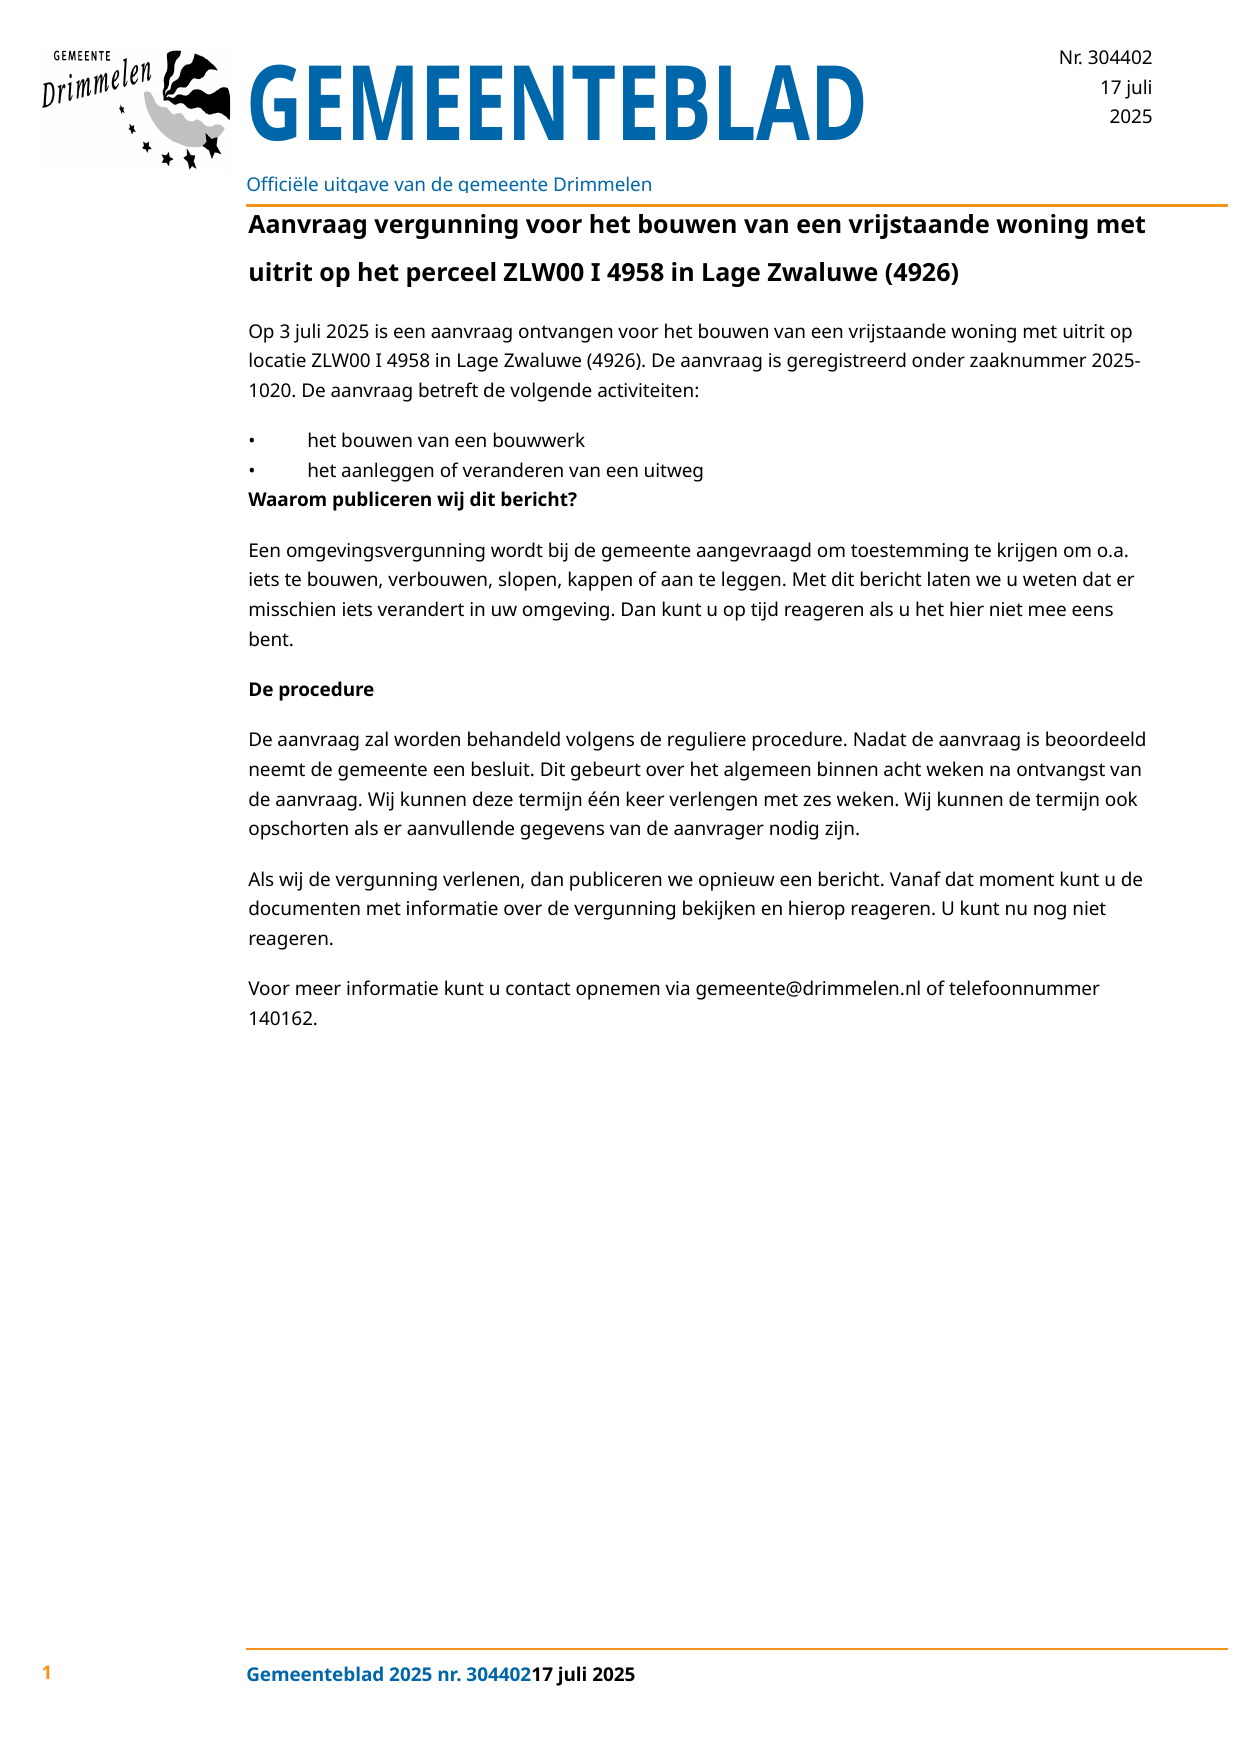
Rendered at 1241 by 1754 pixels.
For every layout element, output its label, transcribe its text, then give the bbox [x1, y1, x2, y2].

list het bouwen van een bouwwerk [248, 427, 1152, 453]
text Aanvraag vergunning voor het bouwen van een vrijstaande woning met uitrit op het perceel ZLW00 I 4958 in Lage Zwaluwe (4926) [248, 207, 1152, 288]
text Voor meer informatie kunt u contact opnemen via gemeente@drimmelen.nl of telefoonnummer 140162. [248, 975, 1152, 1031]
text Als wij de vergunning verlenen, dan publiceren we opnieuw een bericht. Vanaf dat moment kunt u de documenten met informatie over de vergunning bekijken en hierop reageren. U kunt nu nog niet reageren. [248, 866, 1152, 951]
text Een omgevingsvergunning wordt bij de gemeente aangevraagd om toestemming te krijgen om o.a. iets te bouwen, verbouwen, slopen, kappen of aan te leggen. Met dit bericht laten we u weten dat er misschien iets verandert in uw omgeving. Dan kunt u op tijd reageren als u het hier niet mee eens bent. [248, 537, 1152, 652]
list het aanleggen of veranderen van een uitweg [248, 457, 1152, 483]
text Op 3 juli 2025 is een aanvraag ontvangen voor het bouwen van een vrijstaande woning met uitrit op locatie ZLW00 I 4958 in Lage Zwaluwe (4926). De aanvraag is geregistreerd onder zaaknummer 2025-1020. De aanvraag betreft de volgende activiteiten: [248, 318, 1152, 403]
text Waarom publiceren wij dit bericht? [248, 487, 1152, 512]
picture [41, 47, 231, 172]
text De procedure [248, 676, 1152, 702]
text De aanvraag zal worden behandeld volgens de reguliere procedure. Nadat de aanvraag is beoordeeld neemt de gemeente een besluit. Dit gebeurt over het algemeen binnen acht weken na ontvangst van de aanvraag. Wij kunnen deze termijn één keer verlengen met zes weken. Wij kunnen de termijn ook opschorten als er aanvullende gegevens van de aanvrager nodig zijn. [248, 727, 1152, 841]
